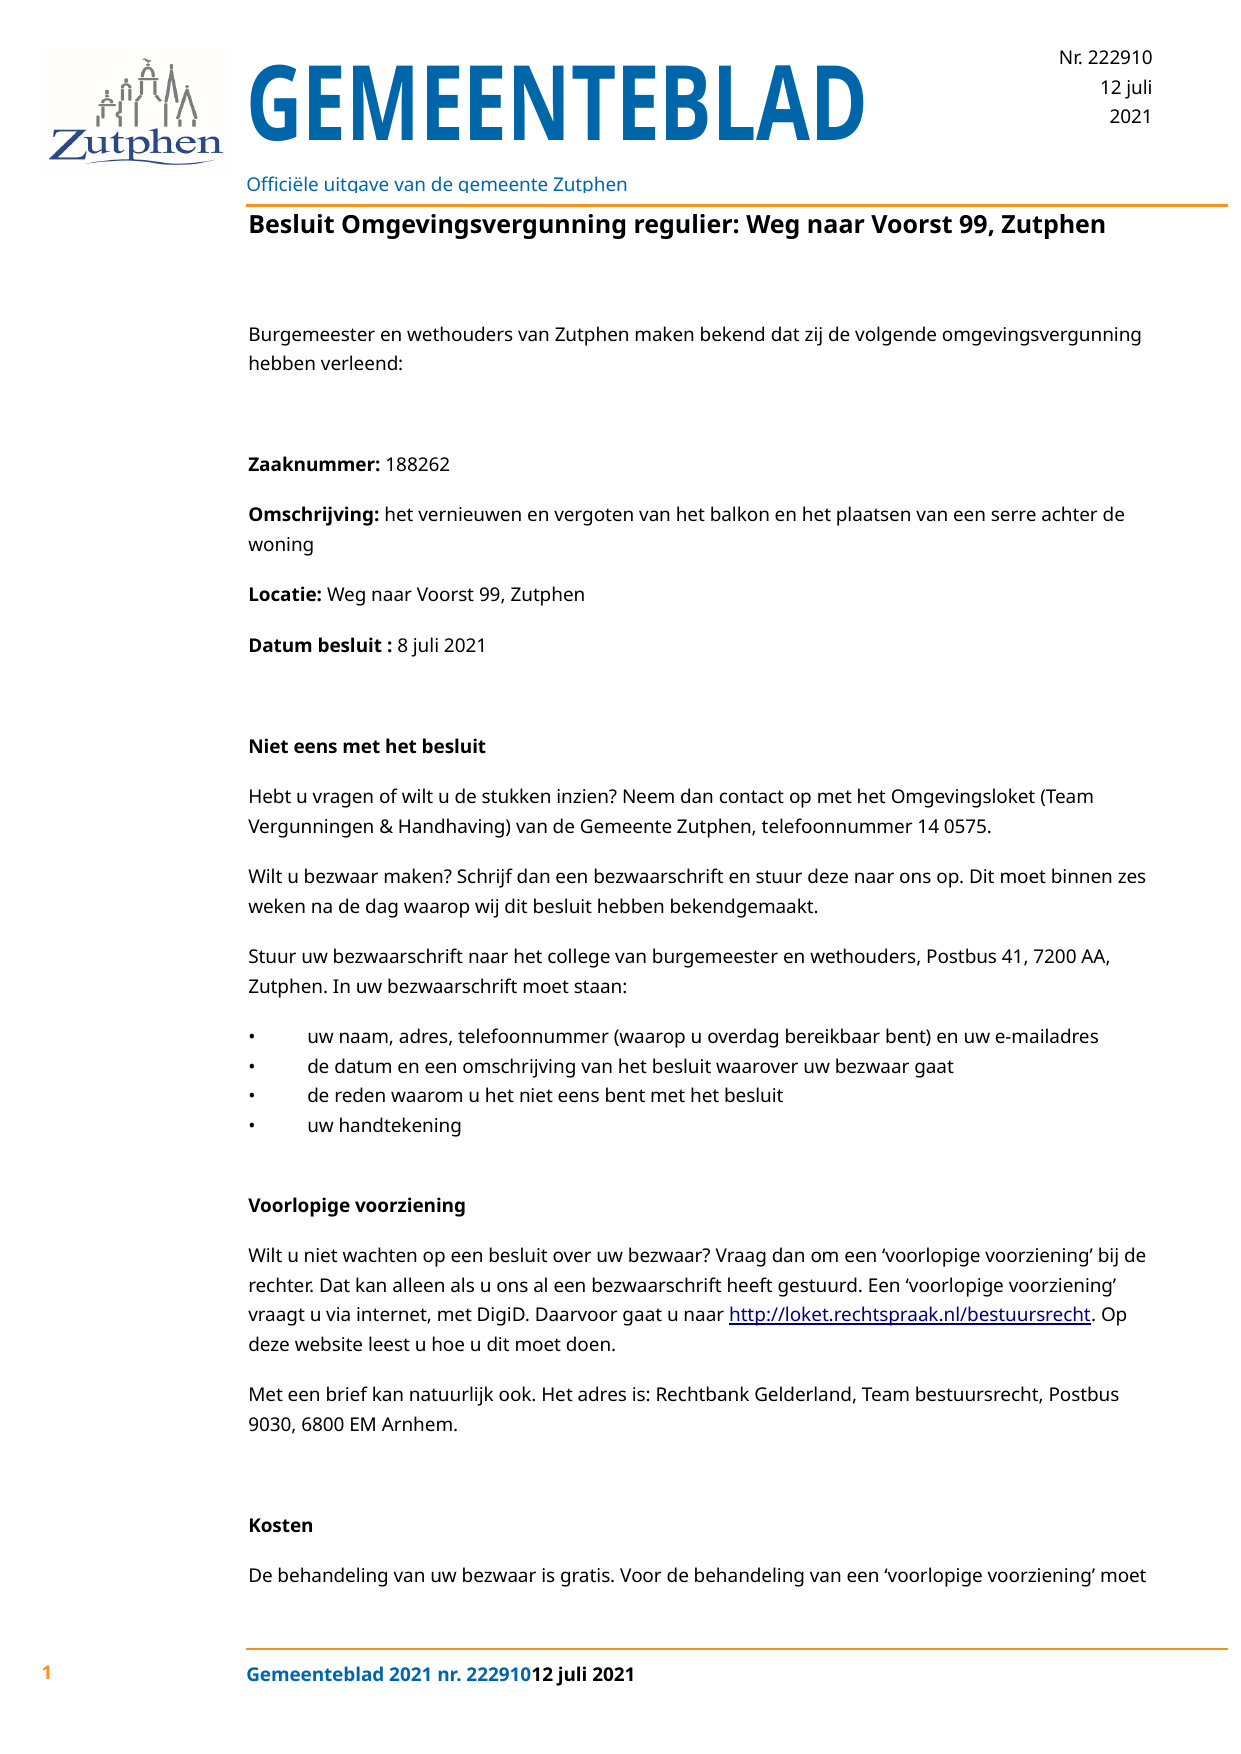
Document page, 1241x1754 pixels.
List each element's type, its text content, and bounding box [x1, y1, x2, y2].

list de datum en een omschrijving van het besluit waarover uw bezwaar gaat [248, 1053, 1152, 1078]
text Kosten [248, 1512, 1152, 1538]
text Omschrijving: het vernieuwen en vergoten van het balkon en het plaatsen van een serre achter de woning [248, 502, 1152, 557]
text Besluit Omgevingsvergunning regulier: Weg naar Voorst 99, Zutphen [248, 207, 1152, 241]
text Zaaknummer: 188262 [248, 451, 1152, 477]
list uw naam, adres, telefoonnummer (waarop u overdag bereikbaar bent) en uw e-mailadres [248, 1023, 1152, 1049]
text Niet eens met het besluit [248, 733, 1152, 758]
text Burgemeester en wethouders van Zutphen maken bekend dat zij de volgende omgevingsvergunning hebben verleend: [248, 321, 1152, 376]
text Datum besluit : 8 juli 2021 [248, 632, 1152, 658]
text De behandeling van uw bezwaar is gratis. Voor de behandeling van een ‘voorlopige voorziening’ moet [248, 1562, 1152, 1588]
list de reden waarom u het niet eens bent met het besluit [248, 1082, 1152, 1108]
text Voorlopige voorziening [248, 1192, 1152, 1218]
text Wilt u bezwaar maken? Schrijf dan een bezwaarschrift en stuur deze naar ons op. Dit moet binnen zes weken na de dag waarop wij dit besluit hebben bekendgemaakt. [248, 863, 1152, 918]
text Locatie: Weg naar Voorst 99, Zutphen [248, 582, 1152, 607]
text Wilt u niet wachten op een besluit over uw bezwaar? Vraag dan om een ‘voorlopige voorziening’ bij de rechter. Dat kan alleen als u ons al een bezwaarschrift heeft gestuurd. Een ‘voorlopige voorziening’ vraagt u via internet, met DigiD. Daarvoor gaat u naar http://loket.rechtspraak.nl/bestuursrecht. Op deze website leest u hoe u dit moet doen. [248, 1242, 1152, 1357]
list uw handtekening [248, 1112, 1152, 1138]
picture [41, 47, 231, 172]
text Stuur uw bezwaarschrift naar het college van burgemeester en wethouders, Postbus 41, 7200 AA, Zutphen. In uw bezwaarschrift moet staan: [248, 943, 1152, 998]
text Met een brief kan natuurlijk ook. Het adres is: Rechtbank Gelderland, Team bestuursrecht, Postbus 9030, 6800 EM Arnhem. [248, 1382, 1152, 1437]
text Hebt u vragen of wilt u de stukken inzien? Neem dan contact op met het Omgevingsloket (Team Vergunningen & Handhaving) van de Gemeente Zutphen, telefoonnummer 14 0575. [248, 783, 1152, 838]
